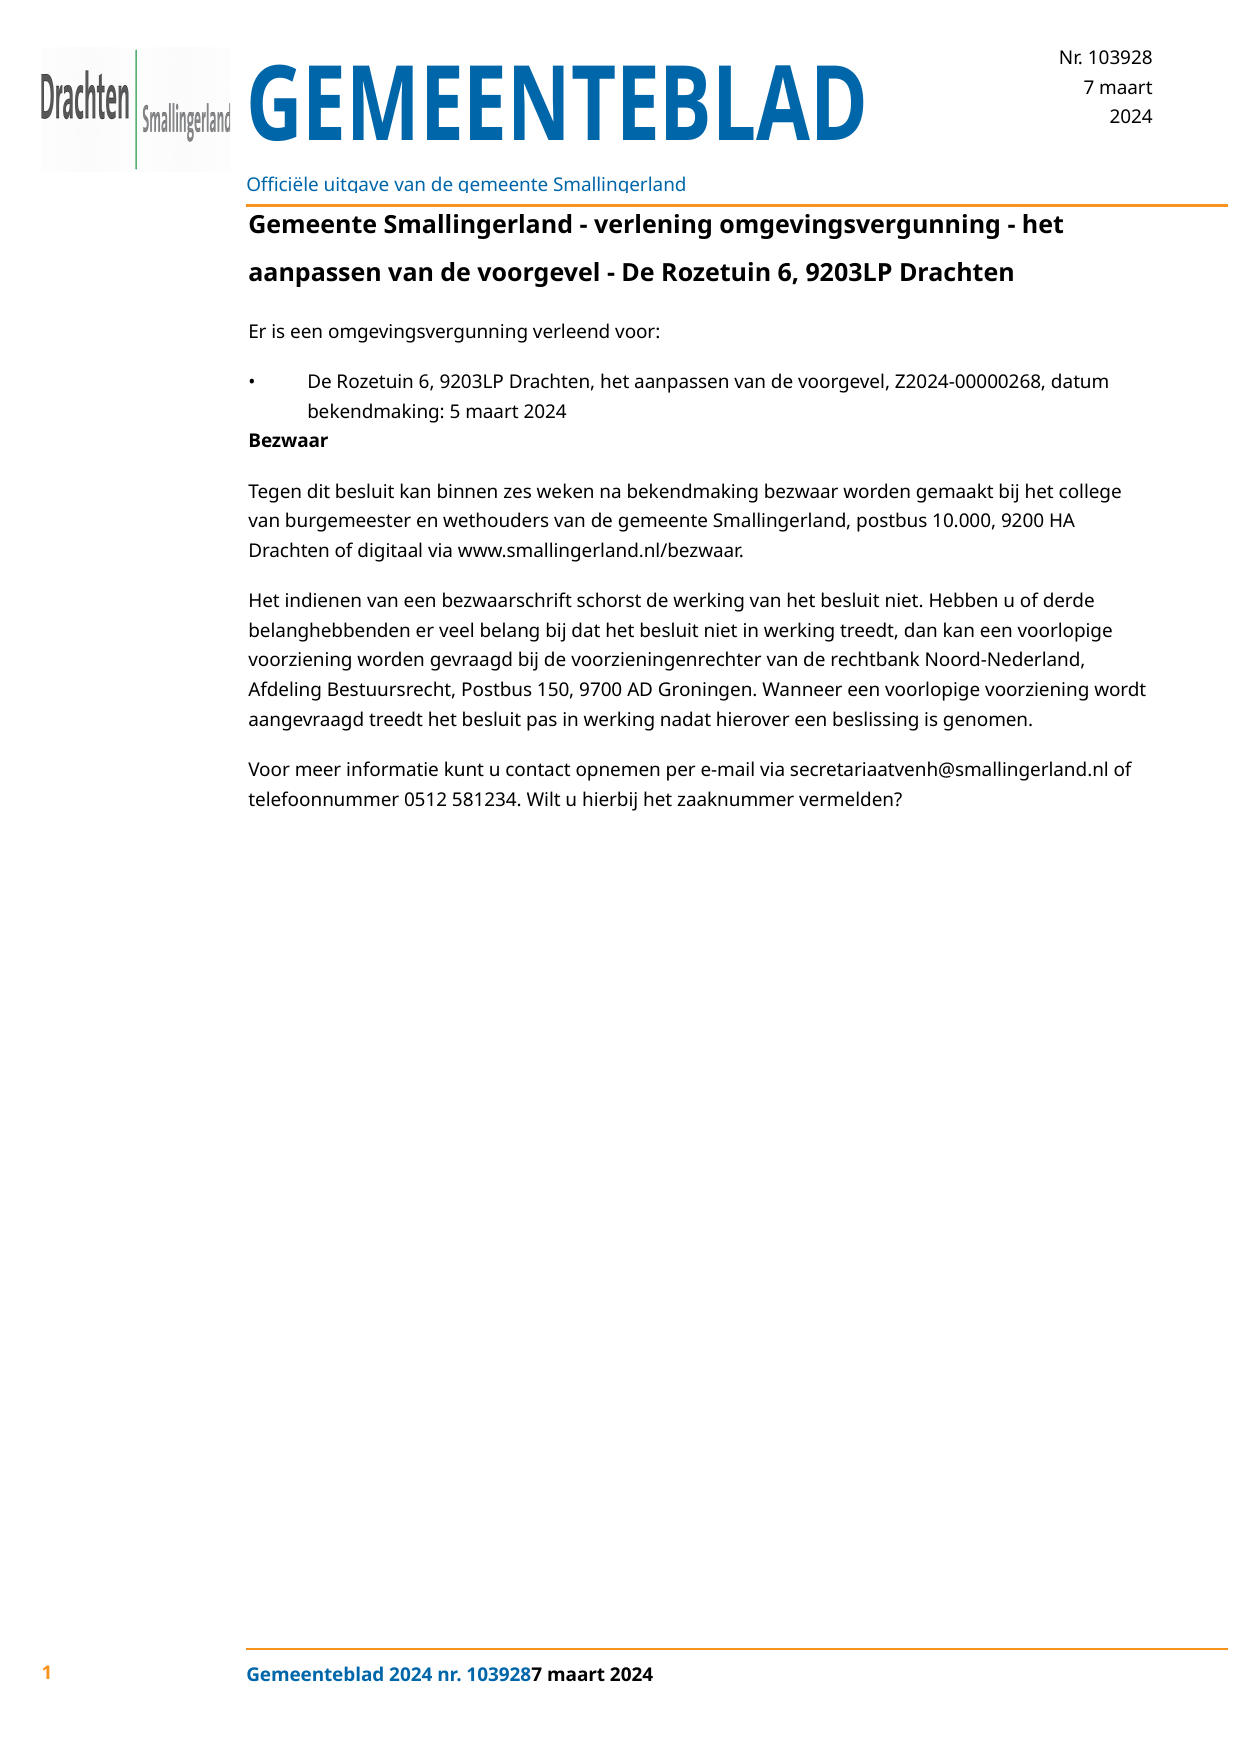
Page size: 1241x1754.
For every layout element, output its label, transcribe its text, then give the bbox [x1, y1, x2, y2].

list De Rozetuin 6, 9203LP Drachten, het aanpassen van de voorgevel, Z2024-00000268, datum bekendmaking: 5 maart 2024 [248, 368, 1152, 424]
text Er is een omgevingsvergunning verleend voor: [248, 318, 1152, 344]
text Voor meer informatie kunt u contact opnemen per e-mail via secretariaatvenh@smallingerland.nl of telefoonnummer 0512 581234. Wilt u hierbij het zaaknummer vermelden? [248, 756, 1152, 812]
text Bezwaar [248, 427, 1152, 453]
text Gemeente Smallingerland - verlening omgevingsvergunning - het aanpassen van de voorgevel - De Rozetuin 6, 9203LP Drachten [248, 207, 1152, 288]
text Het indienen van een bezwaarschrift schorst de werking van het besluit niet. Hebben u of derde belanghebbenden er veel belang bij dat het besluit niet in werking treedt, dan kan een voorlopige voorziening worden gevraagd bij de voorzieningenrechter van de rechtbank Noord-Nederland, Afdeling Bestuursrecht, Postbus 150, 9700 AD Groningen. Wanneer een voorlopige voorziening wordt aangevraagd treedt het besluit pas in werking nadat hierover een beslissing is genomen. [248, 587, 1152, 732]
text Tegen dit besluit kan binnen zes weken na bekendmaking bezwaar worden gemaakt bij het college van burgemeester en wethouders van de gemeente Smallingerland, postbus 10.000, 9200 HA Drachten of digitaal via www.smallingerland.nl/bezwaar. [248, 478, 1152, 563]
picture [41, 47, 231, 172]
